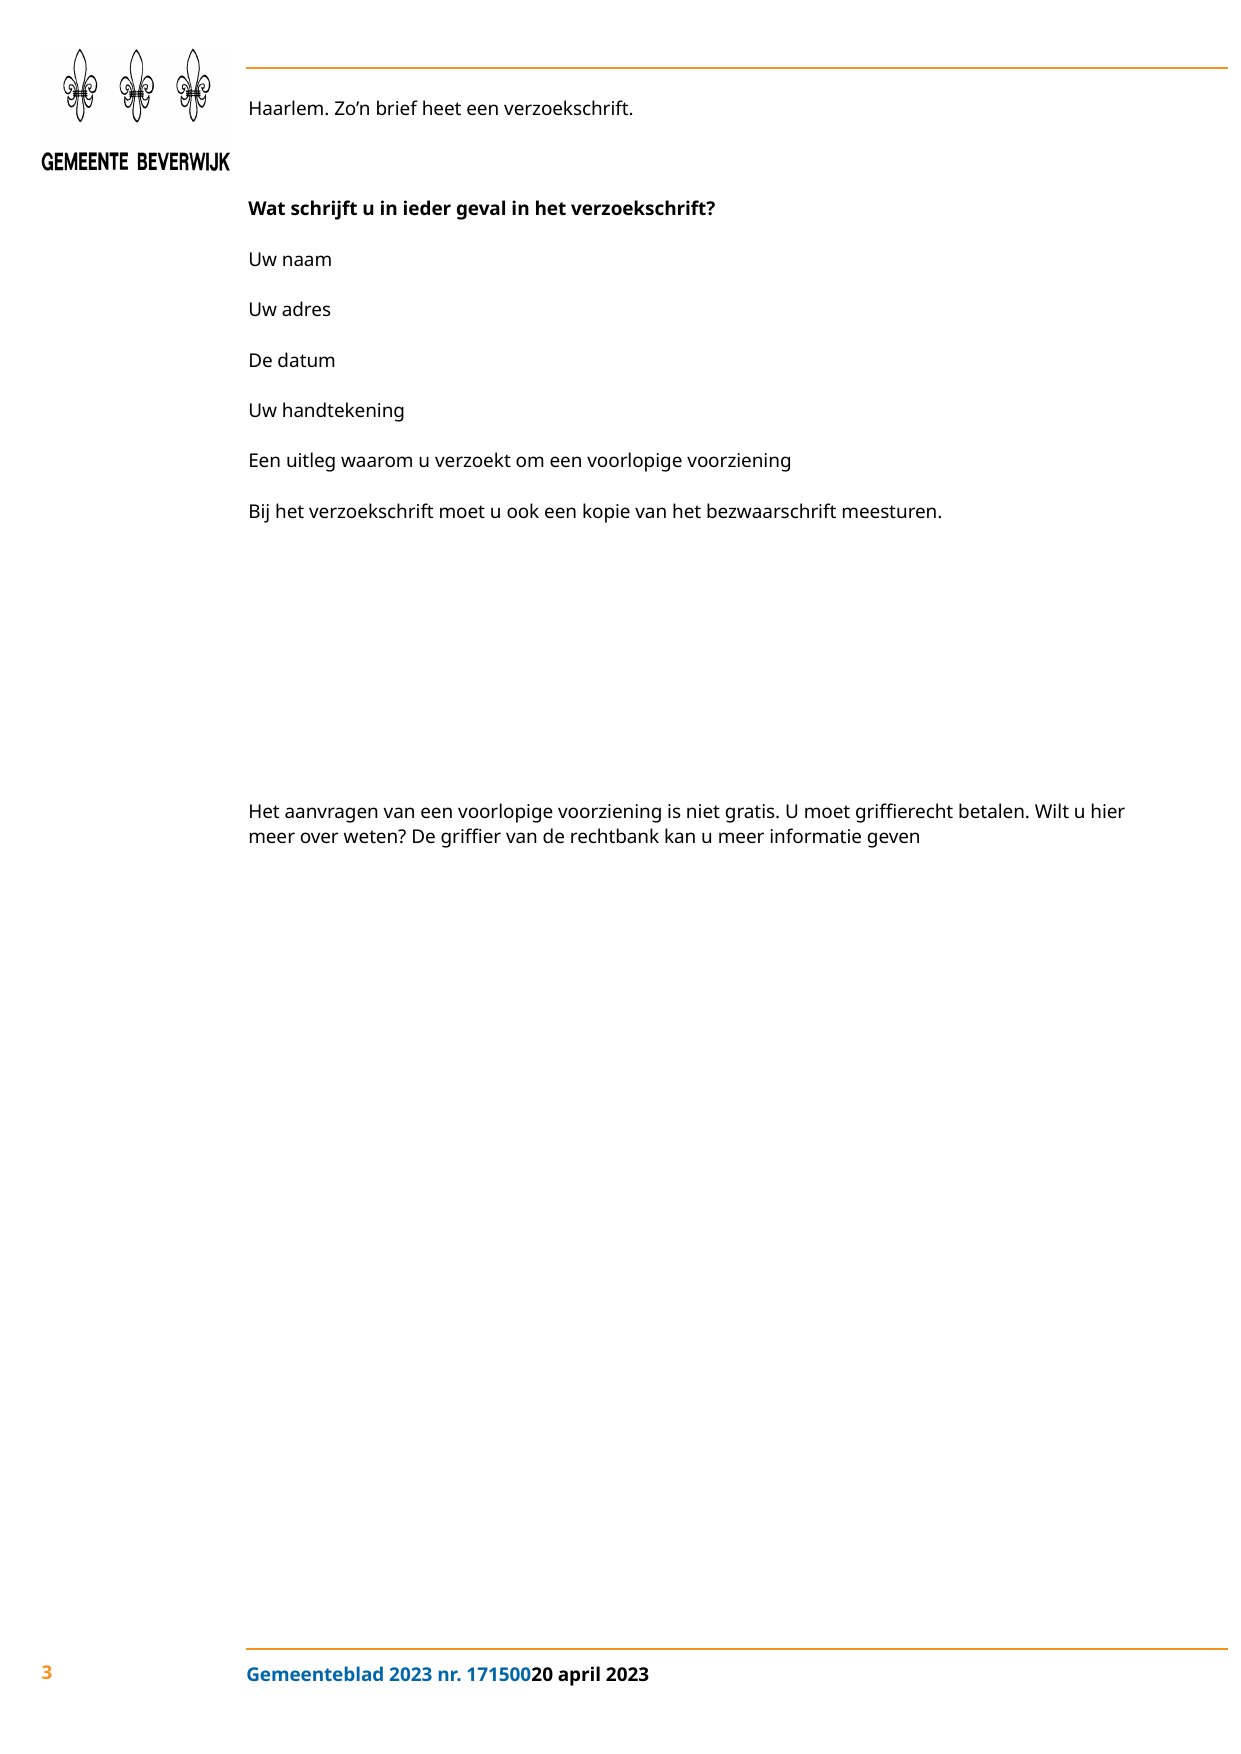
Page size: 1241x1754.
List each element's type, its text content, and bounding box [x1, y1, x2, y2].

text Uw handtekening [248, 397, 1152, 423]
text Haarlem. Zo’n brief heet een verzoekschrift. [248, 95, 1152, 121]
text De datum [248, 347, 1152, 373]
text Bij het verzoekschrift moet u ook een kopie van het bezwaarschrift meesturen. [248, 498, 1152, 524]
text Een uitleg waarom u verzoekt om een voorlopige voorziening [248, 448, 1152, 473]
text Uw naam [248, 246, 1152, 272]
text Wat schrijft u in ieder geval in het verzoekschrift? [248, 196, 1152, 221]
picture [41, 47, 231, 172]
text Uw adres [248, 296, 1152, 322]
text Het aanvragen van een voorlopige voorziening is niet gratis. U moet griffierecht betalen. Wilt u hier meer over weten? De griffier van de rechtbank kan u meer informatie geven [248, 798, 1152, 849]
